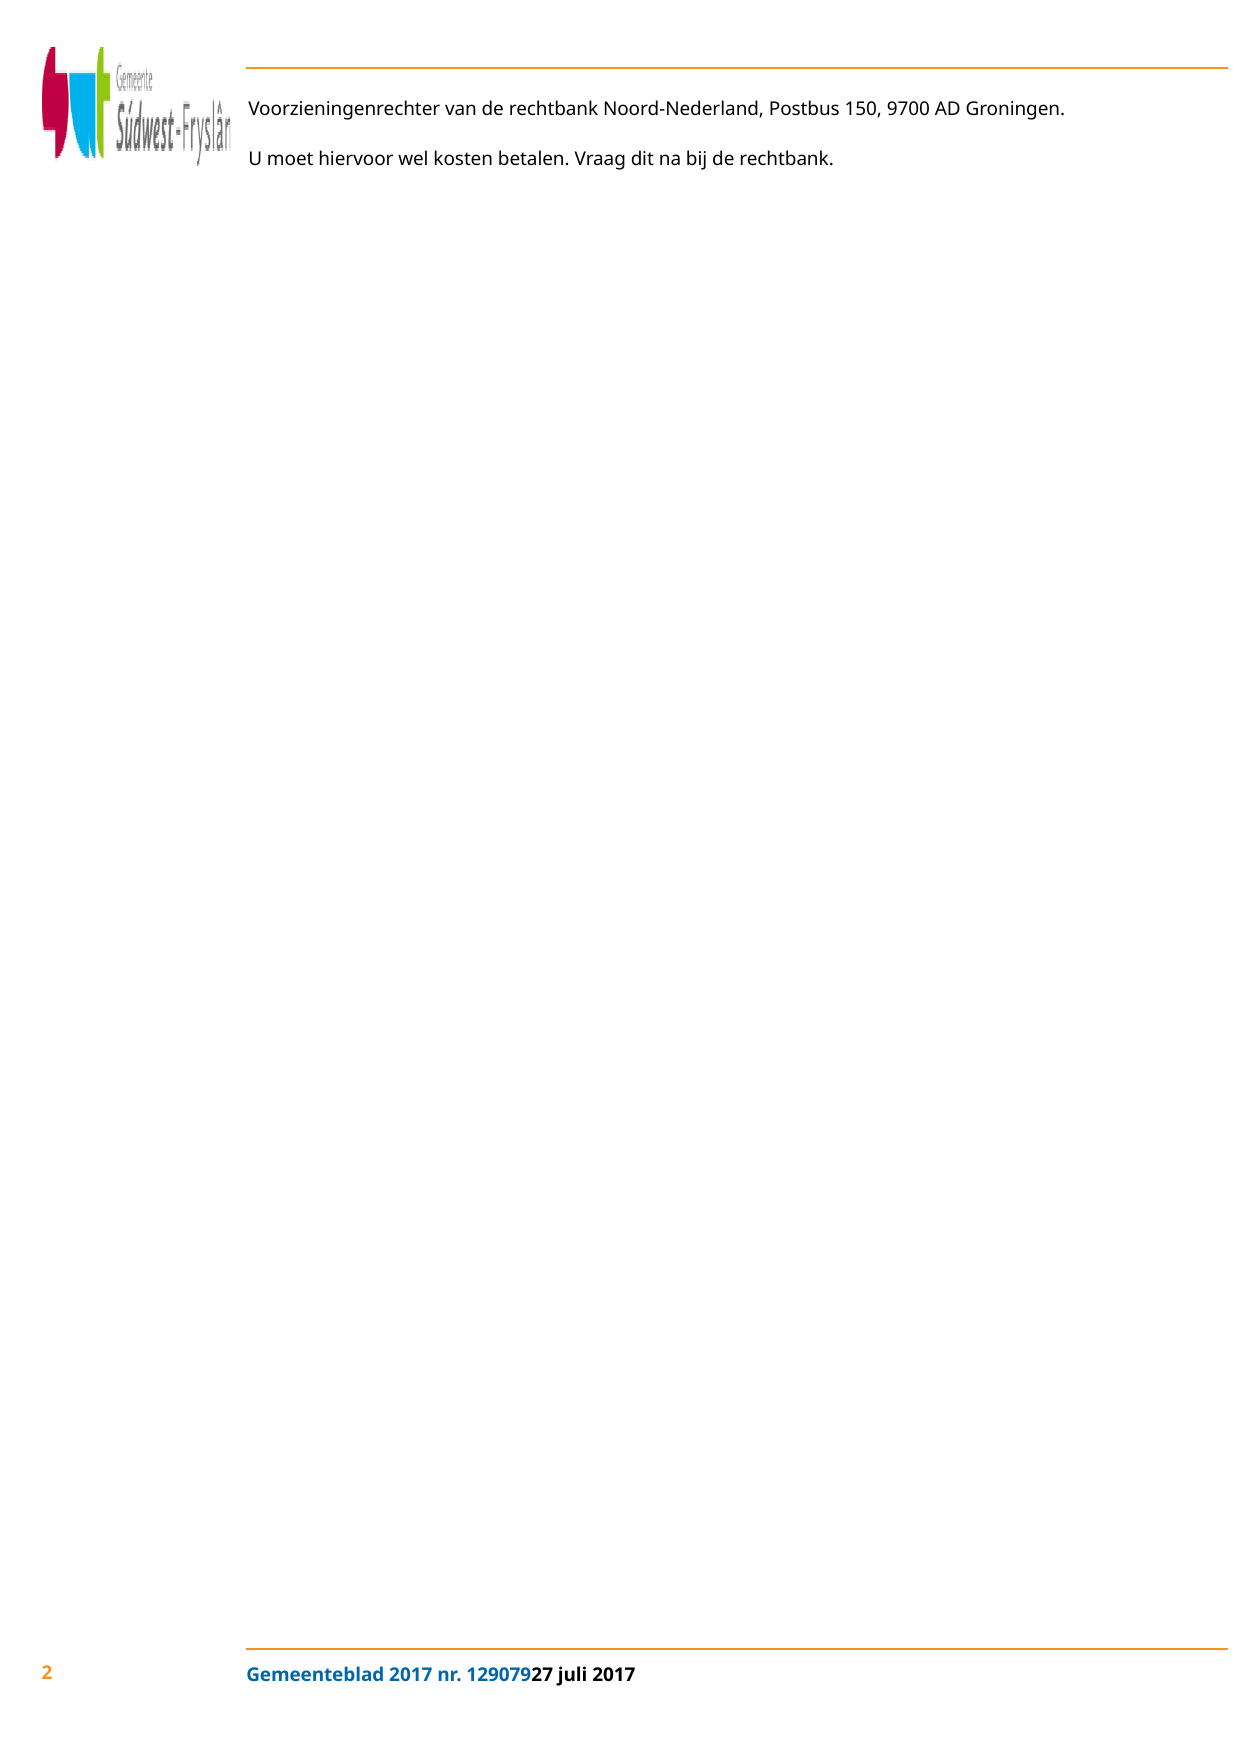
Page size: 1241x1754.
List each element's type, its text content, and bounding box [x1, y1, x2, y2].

picture [41, 47, 231, 172]
text Voorzieningenrechter van de rechtbank Noord-Nederland, Postbus 150, 9700 AD Groningen. [248, 95, 1152, 121]
text U moet hiervoor wel kosten betalen. Vraag dit na bij de rechtbank. [248, 145, 1152, 171]
